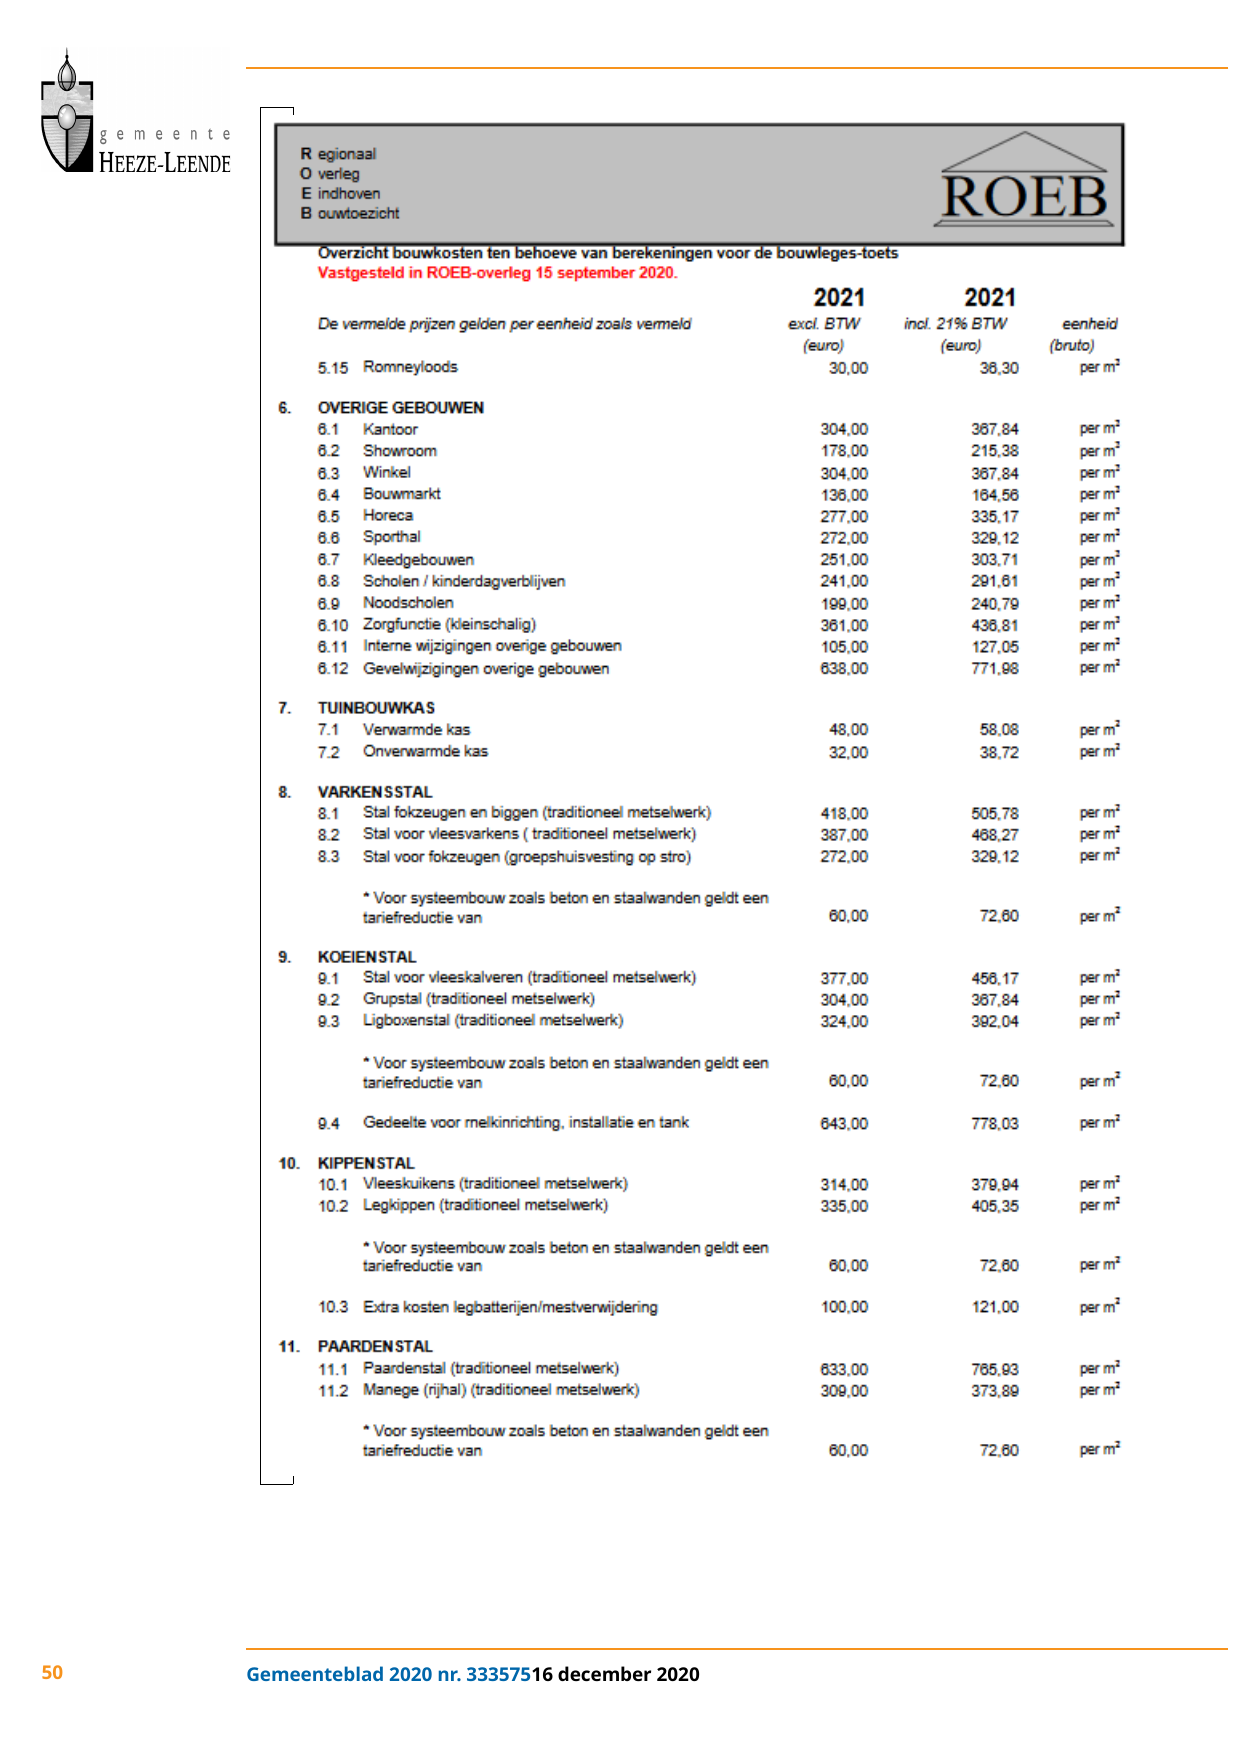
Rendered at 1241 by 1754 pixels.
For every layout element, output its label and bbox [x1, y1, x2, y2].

picture [41, 47, 231, 172]
picture [268, 115, 1155, 1476]
